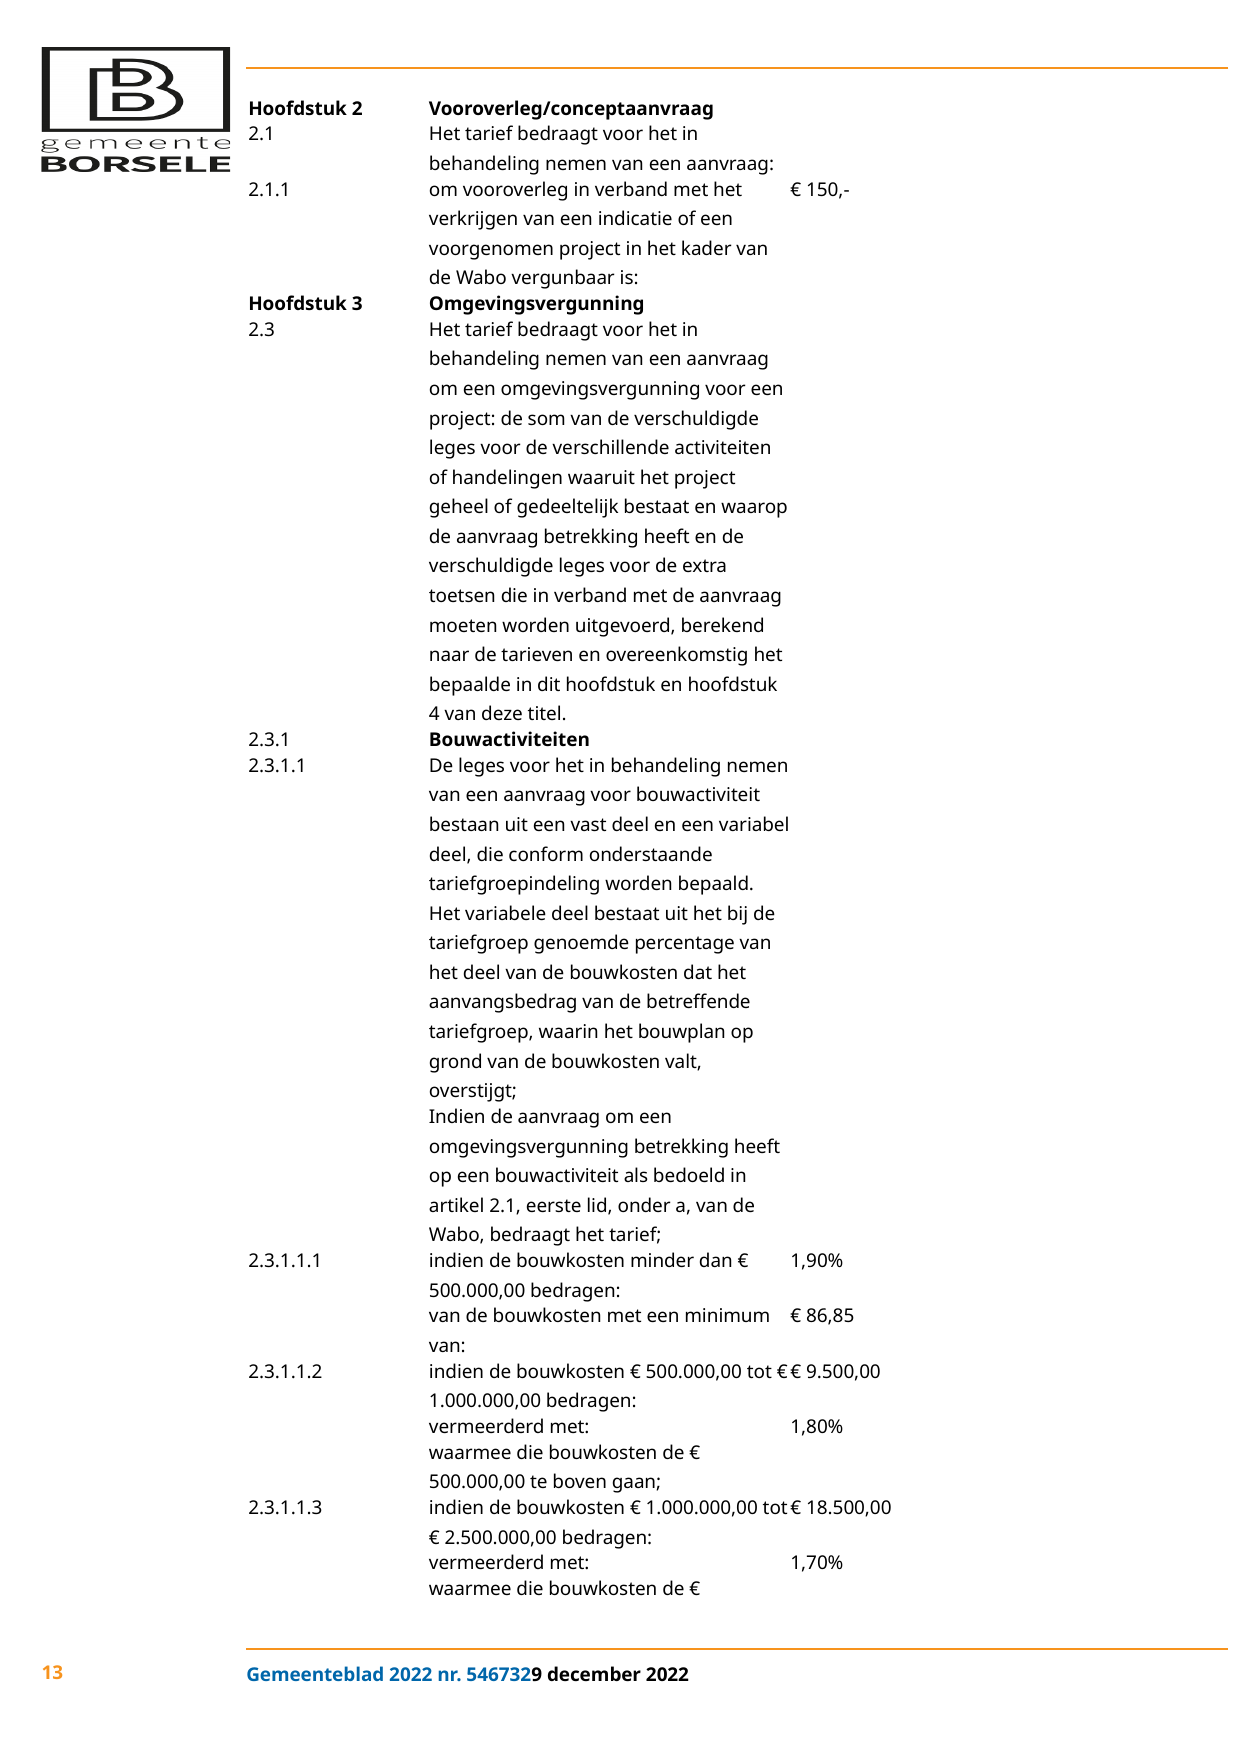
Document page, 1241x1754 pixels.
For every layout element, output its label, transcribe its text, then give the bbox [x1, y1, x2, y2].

table_cell [790, 752, 1152, 1103]
table_cell 2.3.1.1 [248, 752, 429, 1103]
table_cell € 18.500,00 [790, 1494, 1152, 1549]
table_cell De leges voor het in behandeling nemen van een aanvraag voor bouwactiviteit bestaan uit een vast deel en een variabel deel, die conform onderstaande tariefgroepindeling worden bepaald. Het variabele deel bestaat uit het bij de tariefgroep genoemde percentage van het deel van de bouwkosten dat het aanvangsbedrag van de betreffende tariefgroep, waarin het bouwplan op grond van de bouwkosten valt, overstijgt; [429, 752, 790, 1103]
table_cell indien de bouwkosten minder dan € 500.000,00 bedragen: [429, 1247, 790, 1303]
table_cell om vooroverleg in verband met het verkrijgen van een indicatie of een voorgenomen project in het kader van de Wabo vergunbaar is: [429, 176, 790, 290]
table_cell [790, 95, 1152, 121]
table_cell Indien de aanvraag om een omgevingsvergunning betrekking heeft op een bouwactiviteit als bedoeld in artikel 2.1, eerste lid, onder a, van de Wabo, bedraagt het tarief; [429, 1103, 790, 1247]
table_cell 2.1 [248, 121, 429, 176]
table_cell [248, 1103, 429, 1247]
table_cell Hoofdstuk 2 [248, 95, 429, 121]
table_cell 2.3 [248, 316, 429, 726]
table_cell [790, 290, 1152, 316]
table_cell 1,80% [790, 1413, 1152, 1439]
table_cell [248, 1413, 429, 1439]
picture [41, 47, 231, 172]
table_cell 2.3.1.1.2 [248, 1358, 429, 1413]
table_cell [248, 1550, 429, 1575]
table_cell [248, 1575, 429, 1601]
table_cell Hoofdstuk 3 [248, 290, 429, 316]
table_cell [790, 1103, 1152, 1247]
table_cell indien de bouwkosten € 1.000.000,00 tot € 2.500.000,00 bedragen: [429, 1494, 790, 1549]
table_cell Het tarief bedraagt voor het in behandeling nemen van een aanvraag: [429, 121, 790, 176]
table_cell [248, 1303, 429, 1358]
table_cell [248, 1439, 429, 1494]
table_cell [790, 1439, 1152, 1494]
table_cell [790, 1575, 1152, 1601]
table_cell € 150,- [790, 176, 1152, 290]
table_cell van de bouwkosten met een minimum van: [429, 1303, 790, 1358]
table_cell indien de bouwkosten € 500.000,00 tot € 1.000.000,00 bedragen: [429, 1358, 790, 1413]
table_cell 2.1.1 [248, 176, 429, 290]
table_cell Vooroverleg/conceptaanvraag [429, 95, 790, 121]
table_cell [790, 121, 1152, 176]
table_cell 2.3.1.1.1 [248, 1247, 429, 1303]
table_cell 2.3.1.1.3 [248, 1494, 429, 1549]
table_cell Het tarief bedraagt voor het in behandeling nemen van een aanvraag om een omgevingsvergunning voor een project: de som van de verschuldigde leges voor de verschillende activiteiten of handelingen waaruit het project geheel of gedeeltelijk bestaat en waarop de aanvraag betrekking heeft en de verschuldigde leges voor de extra toetsen die in verband met de aanvraag moeten worden uitgevoerd, berekend naar de tarieven en overeenkomstig het bepaalde in dit hoofdstuk en hoofdstuk 4 van deze titel. [429, 316, 790, 726]
table_cell € 9.500,00 [790, 1358, 1152, 1413]
table_cell vermeerderd met: [429, 1550, 790, 1575]
table_cell € 86,85 [790, 1303, 1152, 1358]
table_cell Bouwactiviteiten [429, 726, 971, 752]
table_cell vermeerderd met: [429, 1413, 790, 1439]
table_cell 1,90% [790, 1247, 1152, 1303]
table_cell 2.3.1 [248, 726, 429, 752]
table_cell waarmee die bouwkosten de € 500.000,00 te boven gaan; [429, 1439, 790, 1494]
table_cell waarmee die bouwkosten de € [429, 1575, 790, 1601]
table_cell [971, 726, 1152, 752]
table_cell [790, 316, 1152, 726]
table_cell 1,70% [790, 1550, 1152, 1575]
table_cell Omgevingsvergunning [429, 290, 790, 316]
